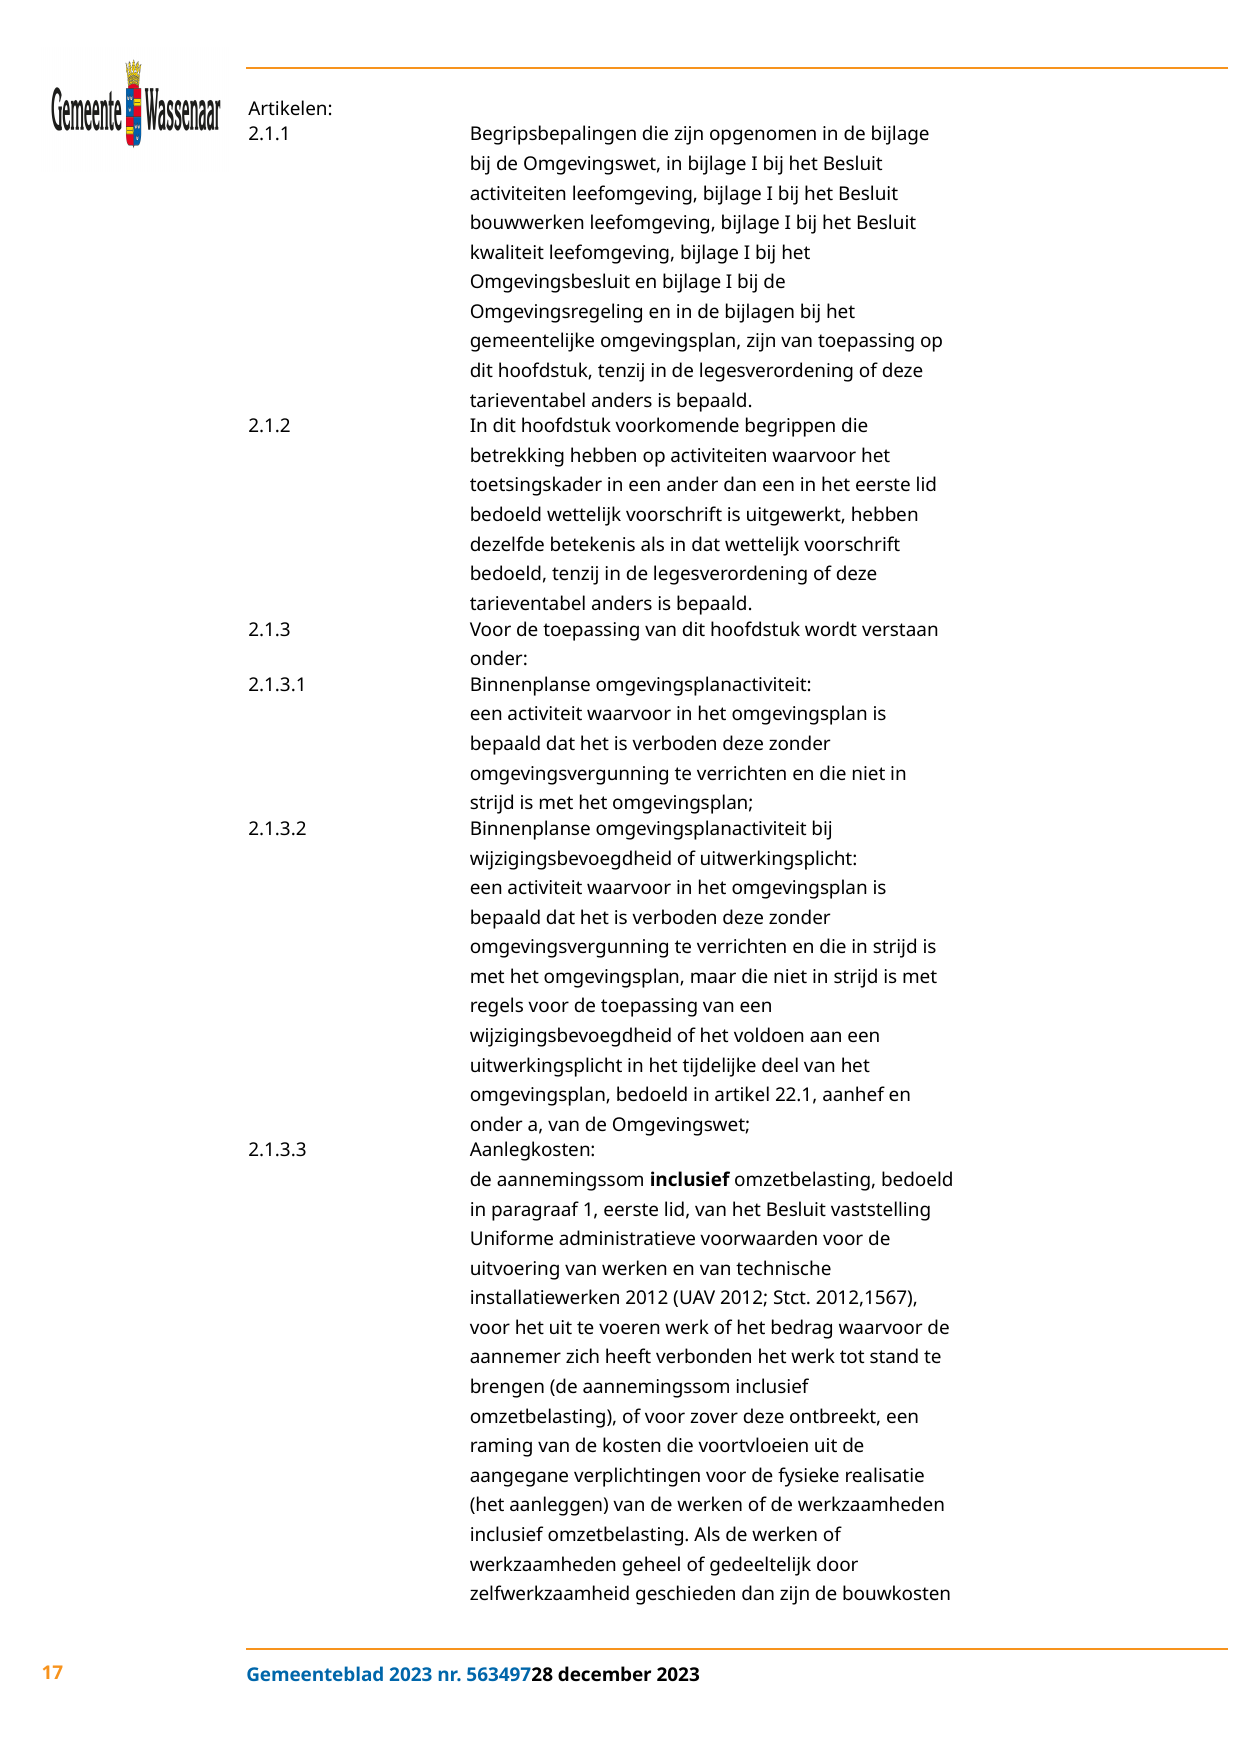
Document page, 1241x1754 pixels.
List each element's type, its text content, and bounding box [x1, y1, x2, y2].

table_cell Artikelen: [248, 95, 469, 121]
table_cell [956, 121, 1152, 412]
table_cell 2.1.3 [248, 616, 469, 671]
table_cell [956, 95, 1152, 121]
table_cell Binnenplanse omgevingsplanactiviteit: een activiteit waarvoor in het omgevingsplan is bepaald dat het is verboden deze zonder omgevingsvergunning te verrichten en die niet in strijd is met het omgevingsplan; [470, 671, 956, 815]
table_cell [956, 616, 1152, 671]
table_cell In dit hoofdstuk voorkomende begrippen die betrekking hebben op activiteiten waarvoor het toetsingskader in een ander dan een in het eerste lid bedoeld wettelijk voorschrift is uitgewerkt, hebben dezelfde betekenis als in dat wettelijk voorschrift bedoeld, tenzij in de legesverordening of deze tarieventabel anders is bepaald. [470, 413, 956, 616]
table_cell 2.1.3.1 [248, 671, 469, 815]
table_cell 2.1.2 [248, 413, 469, 616]
table_cell 2.1.3.2 [248, 815, 469, 1137]
table_cell 2.1.1 [248, 121, 469, 412]
table_cell [956, 671, 1152, 815]
table_cell 2.1.3.3 [248, 1137, 469, 1606]
table_cell [956, 413, 1152, 616]
picture [41, 47, 231, 172]
table_cell [956, 1137, 1152, 1606]
table_cell [470, 95, 956, 121]
table_cell Aanlegkosten: de aannemingssom inclusief omzetbelasting, bedoeld in paragraaf 1, eerste lid, van het Besluit vaststelling Uniforme administratieve voorwaarden voor de uitvoering van werken en van technische installatiewerken 2012 (UAV 2012; Stct. 2012,1567), voor het uit te voeren werk of het bedrag waarvoor de aannemer zich heeft verbonden het werk tot stand te brengen (de aannemingssom inclusief omzetbelasting), of voor zover deze ontbreekt, een raming van de kosten die voortvloeien uit de aangegane verplichtingen voor de fysieke realisatie (het aanleggen) van de werken of de werkzaamheden inclusief omzetbelasting. Als de werken of werkzaamheden geheel of gedeeltelijk door zelfwerkzaamheid geschieden dan zijn de bouwkosten [470, 1137, 956, 1606]
table_cell Binnenplanse omgevingsplanactiviteit bij wijzigingsbevoegdheid of uitwerkingsplicht: een activiteit waarvoor in het omgevingsplan is bepaald dat het is verboden deze zonder omgevingsvergunning te verrichten en die in strijd is met het omgevingsplan, maar die niet in strijd is met regels voor de toepassing van een wijzigingsbevoegdheid of het voldoen aan een uitwerkingsplicht in het tijdelijke deel van het omgevingsplan, bedoeld in artikel 22.1, aanhef en onder a, van de Omgevingswet; [470, 815, 956, 1137]
table_cell Begripsbepalingen die zijn opgenomen in de bijlage bij de Omgevingswet, in bijlage I bij het Besluit activiteiten leefomgeving, bijlage I bij het Besluit bouwwerken leefomgeving, bijlage I bij het Besluit kwaliteit leefomgeving, bijlage I bij het Omgevingsbesluit en bijlage I bij de Omgevingsregeling en in de bijlagen bij het gemeentelijke omgevingsplan, zijn van toepassing op dit hoofdstuk, tenzij in de legesverordening of deze tarieventabel anders is bepaald. [470, 121, 956, 412]
table_cell Voor de toepassing van dit hoofdstuk wordt verstaan onder: [470, 616, 956, 671]
table_cell [956, 815, 1152, 1137]
